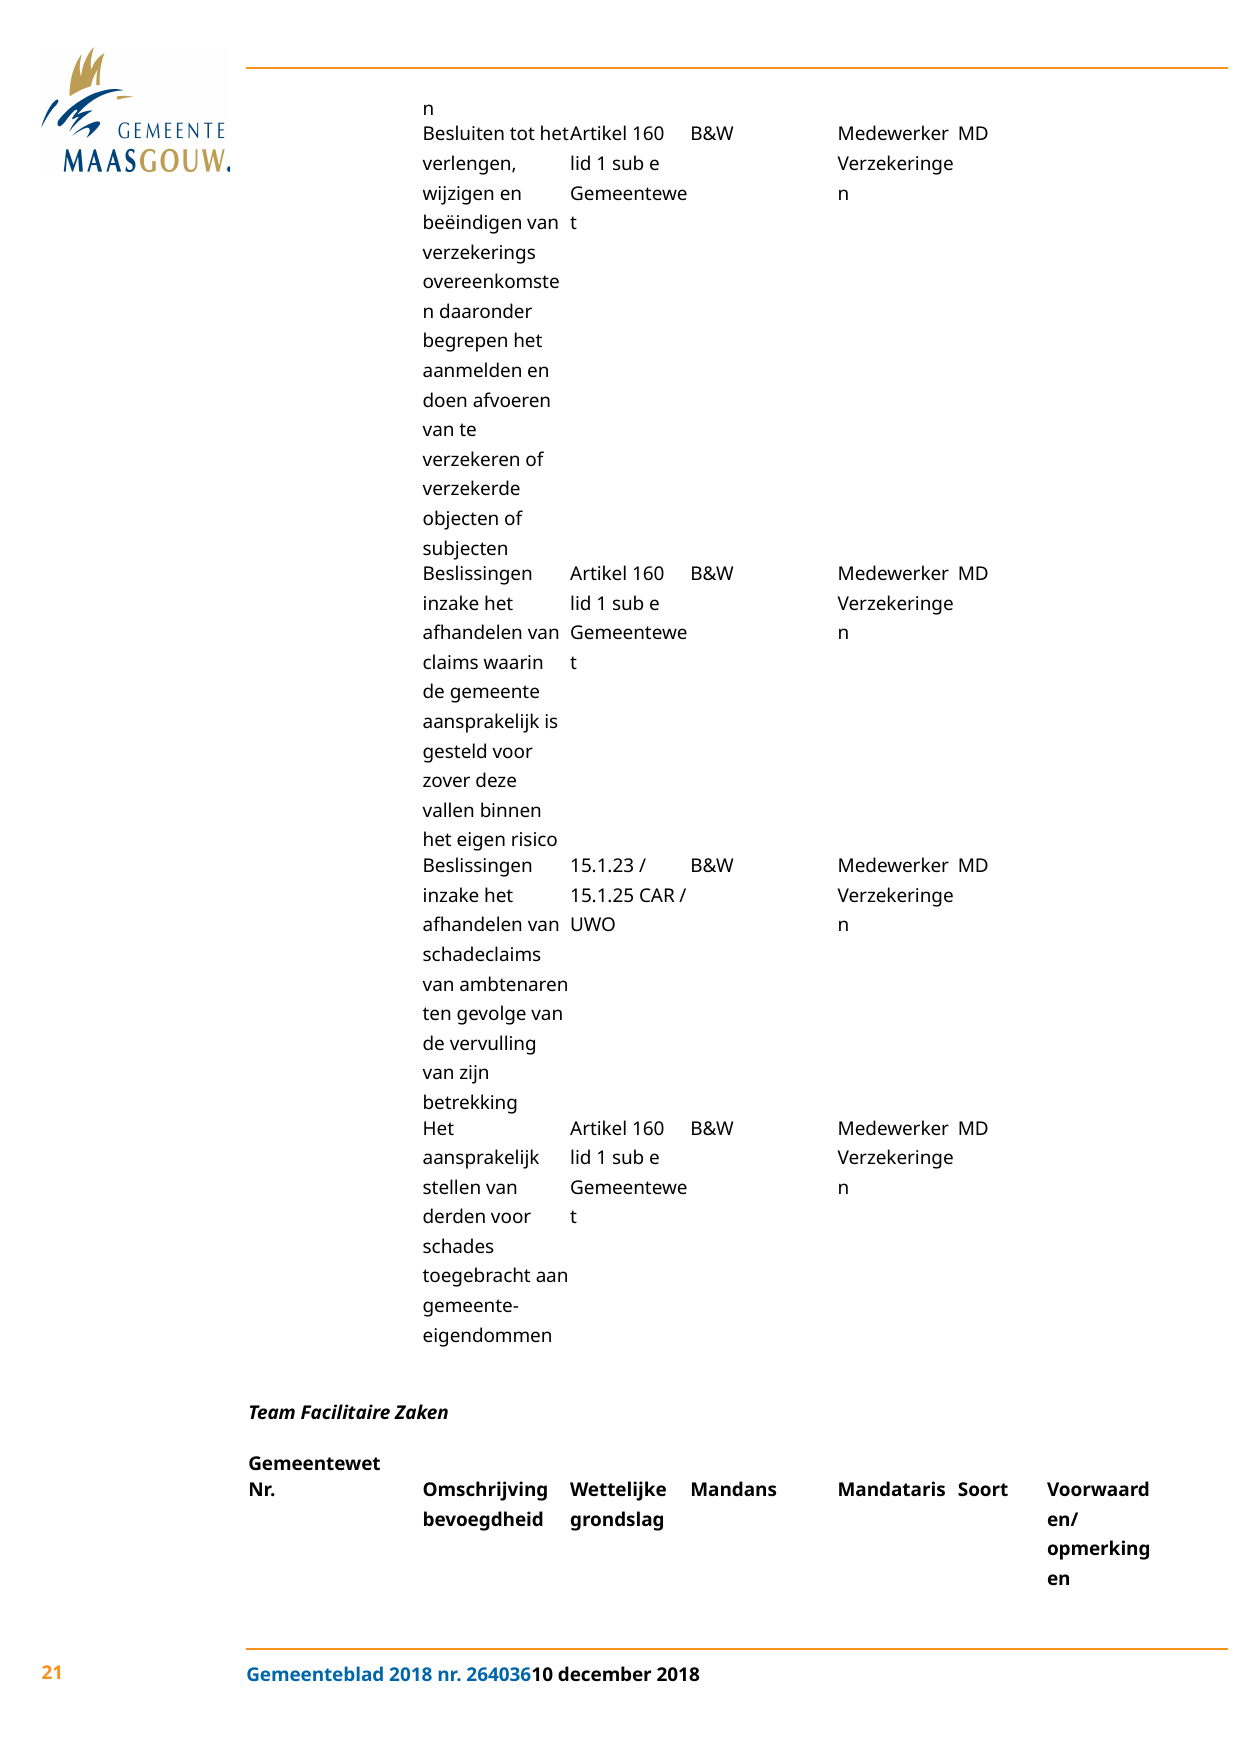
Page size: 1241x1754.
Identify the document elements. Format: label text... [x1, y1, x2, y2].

table_cell [1047, 853, 1152, 1115]
table_cell MD [958, 560, 1047, 852]
table_cell n [423, 95, 570, 121]
table_cell 15.1.23 / 15.1.25 CAR / UWO [570, 853, 690, 1115]
table_cell Besluiten tot het verlengen, wijzigen en beëindigen van verzekerings overeenkomsten daaronder begrepen het aanmelden en doen afvoeren van te verzekeren of verzekerde objecten of subjecten [423, 121, 570, 560]
table_cell [570, 1373, 690, 1399]
table_cell Medewerker Verzekeringen [838, 853, 958, 1115]
table_cell Beslissingen inzake het afhandelen van claims waarin de gemeente aansprakelijk is gesteld voor zover deze vallen binnen het eigen risico [423, 560, 570, 852]
table_cell [958, 1373, 1047, 1399]
table_cell Medewerker Verzekeringen [838, 560, 958, 852]
table_cell [1047, 1348, 1152, 1373]
table_cell Team Facilitaire Zaken [248, 1399, 570, 1425]
table_cell Medewerker Verzekeringen [838, 1115, 958, 1348]
table_cell [838, 1373, 958, 1399]
table_cell MD [958, 853, 1047, 1115]
table_cell [690, 1425, 837, 1451]
table_cell [1047, 1399, 1152, 1425]
table_cell [248, 1373, 422, 1399]
table_cell Nr. [248, 1476, 422, 1591]
table_cell B&W [690, 1115, 837, 1348]
table_cell [958, 1425, 1047, 1451]
table_cell [958, 1451, 1047, 1476]
table_cell [1047, 1425, 1152, 1451]
table_cell [248, 121, 422, 560]
table_cell [248, 1115, 422, 1348]
table_cell Voorwaarden/ opmerkingen [1047, 1476, 1152, 1591]
table_cell [690, 1399, 837, 1425]
table_cell Medewerker Verzekeringen [838, 121, 958, 560]
table_cell [423, 1348, 570, 1373]
table_cell [248, 95, 422, 121]
table_cell B&W [690, 560, 837, 852]
table_cell Artikel 160 lid 1 sub e Gemeentewet [570, 121, 690, 560]
table_cell Beslissingen inzake het afhandelen van schadeclaims van ambtenaren ten gevolge van de vervulling van zijn betrekking [423, 853, 570, 1115]
table_cell Artikel 160 lid 1 sub e Gemeentewet [570, 1115, 690, 1348]
table_cell [570, 1451, 690, 1476]
table_cell [690, 1451, 837, 1476]
table_cell [1047, 1373, 1152, 1399]
table_cell [1047, 95, 1152, 121]
table_cell [248, 853, 422, 1115]
table_cell [958, 95, 1047, 121]
table_cell [1047, 1115, 1152, 1348]
table_cell B&W [690, 121, 837, 560]
table_cell [1047, 1451, 1152, 1476]
table_cell [570, 1399, 690, 1425]
table_cell [838, 1425, 958, 1451]
table_cell [248, 1425, 422, 1451]
table_cell [838, 95, 958, 121]
table_cell Wettelijke grondslag [570, 1476, 690, 1591]
table_cell [423, 1425, 570, 1451]
table_cell [423, 1373, 570, 1399]
table_cell [958, 1348, 1047, 1373]
table_cell [958, 1399, 1047, 1425]
table_cell Het aansprakelijk stellen van derden voor schades toegebracht aan gemeente-eigendommen [423, 1115, 570, 1348]
table_cell [570, 1425, 690, 1451]
table_cell B&W [690, 853, 837, 1115]
table_cell [570, 95, 690, 121]
table_cell Mandans [690, 1476, 837, 1591]
table_cell [248, 560, 422, 852]
table_cell MD [958, 1115, 1047, 1348]
table_cell [248, 1348, 422, 1373]
table_cell [690, 1348, 837, 1373]
table_cell Mandataris [838, 1476, 958, 1591]
table_cell Gemeentewet [248, 1451, 570, 1476]
table_cell [838, 1451, 958, 1476]
table_cell [570, 1348, 690, 1373]
table_cell [838, 1348, 958, 1373]
table_cell Soort [958, 1476, 1047, 1591]
table_cell [1047, 121, 1152, 560]
table_cell MD [958, 121, 1047, 560]
table_cell [838, 1399, 958, 1425]
picture [41, 47, 231, 172]
table_cell [1047, 560, 1152, 852]
table_cell [690, 1373, 837, 1399]
table_cell Artikel 160 lid 1 sub e Gemeentewet [570, 560, 690, 852]
table_cell [690, 95, 837, 121]
table_cell Omschrijving bevoegdheid [423, 1476, 570, 1591]
